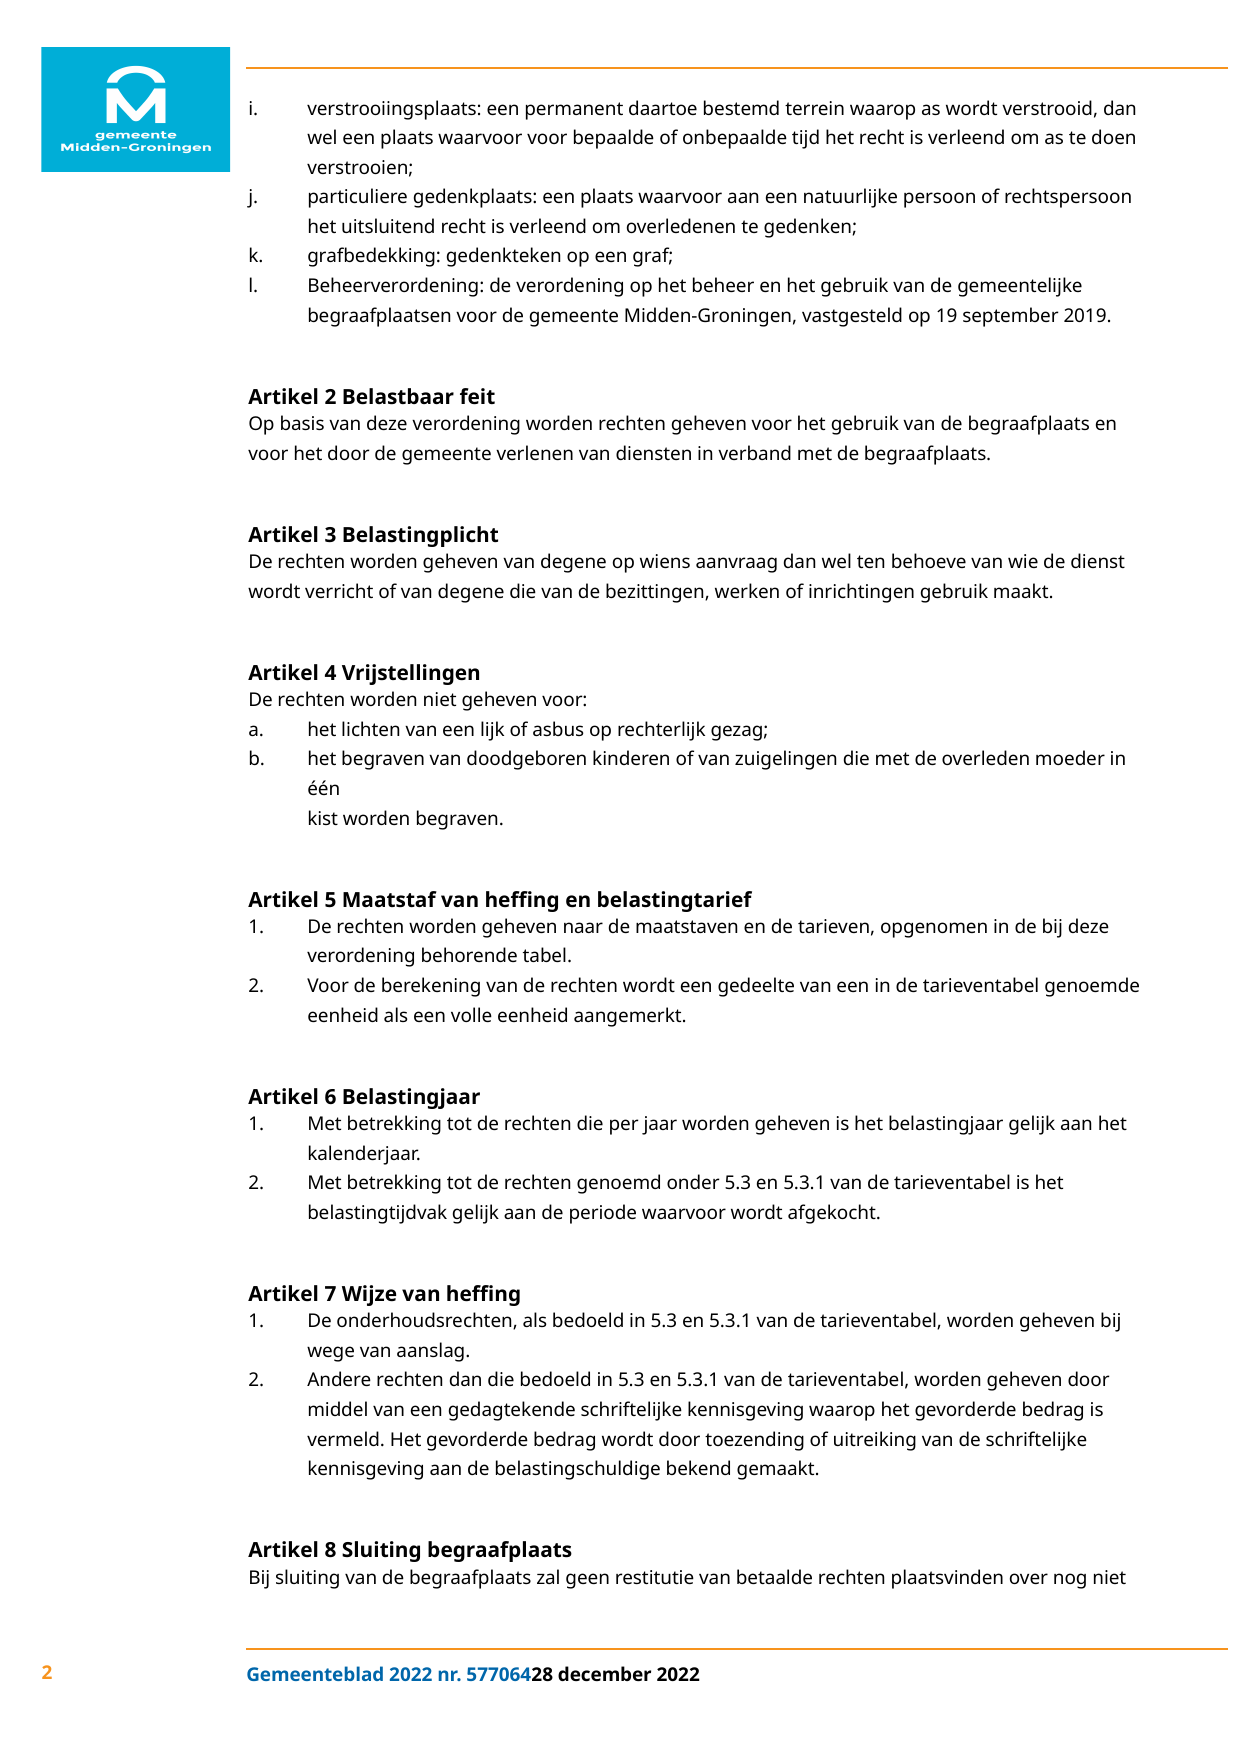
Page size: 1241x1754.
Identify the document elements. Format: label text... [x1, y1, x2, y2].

list De rechten worden geheven naar de maatstaven en de tarieven, opgenomen in de bij deze [248, 913, 1152, 939]
list kist worden begraven. [248, 805, 1152, 830]
list particuliere gedenkplaats: een plaats waarvoor aan een natuurlijke persoon of rechtspersoon het uitsluitend recht is verleend om overledenen te gedenken; [248, 183, 1152, 239]
list het begraven van doodgeboren kinderen of van zuigelingen die met de overleden moeder in één [248, 746, 1152, 801]
text Artikel 8 Sluiting begraafplaats [248, 1535, 1152, 1564]
text Artikel 5 Maatstaf van heffing en belastingtarief [248, 885, 1152, 913]
text Artikel 7 Wijze van heffing [248, 1279, 1152, 1307]
list Andere rechten dan die bedoeld in 5.3 en 5.3.1 van de tarieventabel, worden geheven door middel van een gedagtekende schriftelijke kennisgeving waarop het gevorderde bedrag is vermeld. Het gevorderde bedrag wordt door toezending of uitreiking van de schriftelijke kennisgeving aan de belastingschuldige bekend gemaakt. [248, 1367, 1152, 1481]
list eenheid als een volle eenheid aangemerkt. [248, 1002, 1152, 1028]
list grafbedekking: gedenkteken op een graf; [248, 243, 1152, 268]
picture [107, 89, 165, 122]
list Beheerverordening: de verordening op het beheer en het gebruik van de gemeentelijke [248, 272, 1152, 298]
text De rechten worden geheven van degene op wiens aanvraag dan wel ten behoeve van wie de dienst wordt verricht of van degene die van de bezittingen, werken of inrichtingen gebruik maakt. [248, 548, 1152, 604]
list Voor de berekening van de rechten wordt een gedeelte van een in de tarieventabel genoemde [248, 972, 1152, 998]
text Op basis van deze verordening worden rechten geheven voor het gebruik van de begraafplaats en voor het door de gemeente verlenen van diensten in verband met de begraafplaats. [248, 410, 1152, 466]
list Met betrekking tot de rechten die per jaar worden geheven is het belastingjaar gelijk aan het kalenderjaar. [248, 1110, 1152, 1166]
list begraafplaatsen voor de gemeente Midden-Groningen, vastgesteld op 19 september 2019. [248, 302, 1152, 328]
list Met betrekking tot de rechten genoemd onder 5.3 en 5.3.1 van de tarieventabel is het belastingtijdvak gelijk aan de periode waarvoor wordt afgekocht. [248, 1169, 1152, 1225]
text Artikel 3 Belastingplicht [248, 520, 1152, 548]
list De onderhoudsrechten, als bedoeld in 5.3 en 5.3.1 van de tarieventabel, worden geheven bij wege van aanslag. [248, 1307, 1152, 1363]
list verstrooiingsplaats: een permanent daartoe bestemd terrein waarop as wordt verstrooid, dan [248, 95, 1152, 121]
list wel een plaats waarvoor voor bepaalde of onbepaalde tijd het recht is verleend om as te doen [248, 124, 1152, 150]
text Artikel 6 Belastingjaar [248, 1082, 1152, 1110]
list verordening behorende tabel. [248, 943, 1152, 968]
list verstrooien; [248, 154, 1152, 180]
picture [184, 146, 190, 153]
text Artikel 2 Belastbaar feit [248, 382, 1152, 410]
picture [108, 66, 164, 82]
text Artikel 4 Vrijstellingen [248, 658, 1152, 686]
list het lichten van een lijk of asbus op rechterlijk gezag; [248, 716, 1152, 742]
text De rechten worden niet geheven voor: [248, 686, 1152, 712]
text Bij sluiting van de begraafplaats zal geen restitutie van betaalde rechten plaatsvinden over nog niet [248, 1564, 1152, 1589]
